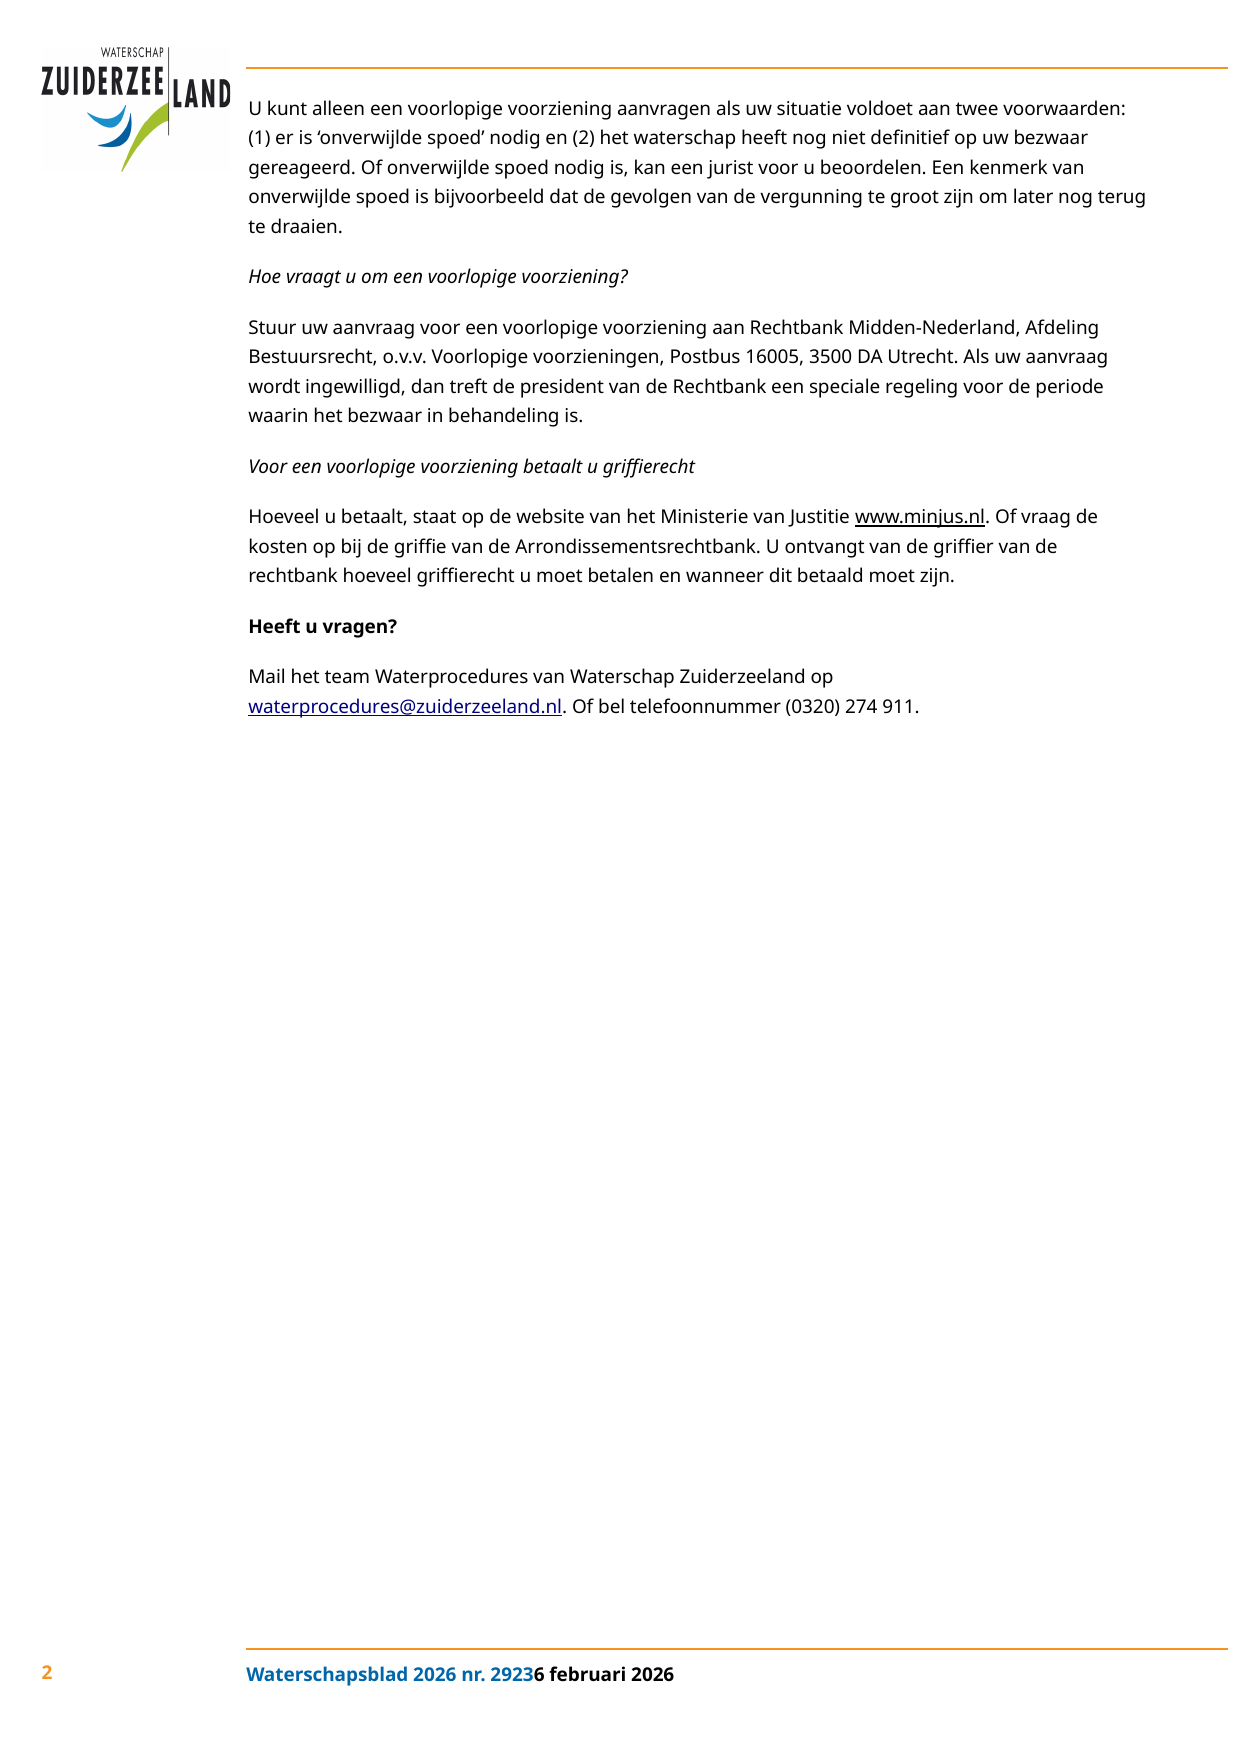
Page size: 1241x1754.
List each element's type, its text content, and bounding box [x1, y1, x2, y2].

text Hoe vraagt u om een voorlopige voorziening? [248, 263, 1152, 289]
text Stuur uw aanvraag voor een voorlopige voorziening aan Rechtbank Midden-Nederland, Afdeling Bestuursrecht, o.v.v. Voorlopige voorzieningen, Postbus 16005, 3500 DA Utrecht. Als uw aanvraag wordt ingewilligd, dan treft de president van de Rechtbank een speciale regeling voor de periode waarin het bezwaar in behandeling is. [248, 314, 1152, 428]
text Heeft u vragen? [248, 613, 1152, 639]
text Mail het team Waterprocedures van Waterschap Zuiderzeeland op waterprocedures@zuiderzeeland.nl. Of bel telefoonnummer (0320) 274 911. [248, 663, 1152, 719]
text U kunt alleen een voorlopige voorziening aanvragen als uw situatie voldoet aan twee voorwaarden: (1) er is ‘onverwijlde spoed’ nodig en (2) het waterschap heeft nog niet definitief op uw bezwaar gereageerd. Of onverwijlde spoed nodig is, kan een jurist voor u beoordelen. Een kenmerk van onverwijlde spoed is bijvoorbeeld dat de gevolgen van de vergunning te groot zijn om later nog terug te draaien. [248, 95, 1152, 239]
text Hoeveel u betaalt, staat op de website van het Ministerie van Justitie www.minjus.nl. Of vraag de kosten op bij de griffie van de Arrondissementsrechtbank. U ontvangt van de griffier van de rechtbank hoeveel griffierecht u moet betalen en wanneer dit betaald moet zijn. [248, 503, 1152, 588]
text Voor een voorlopige voorziening betaalt u griffierecht [248, 453, 1152, 479]
picture [41, 47, 231, 172]
